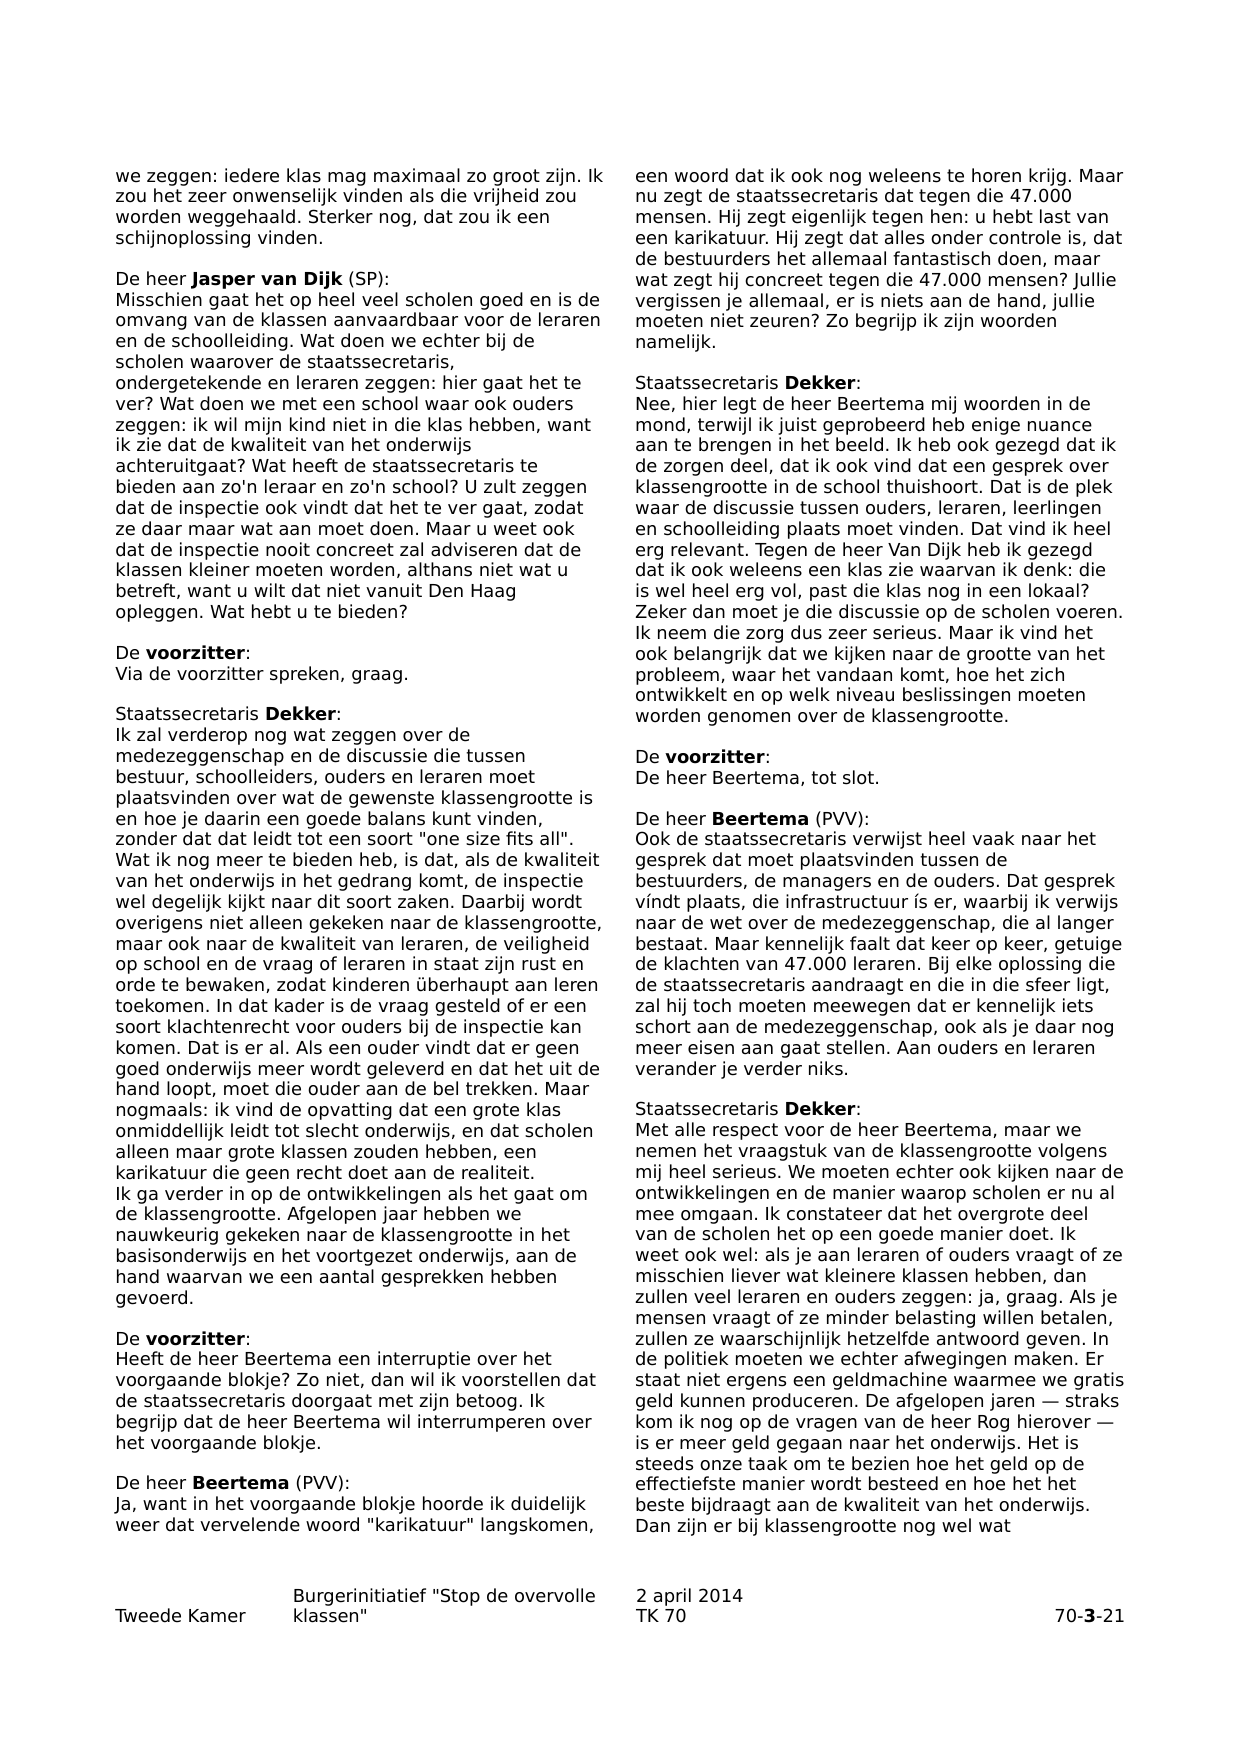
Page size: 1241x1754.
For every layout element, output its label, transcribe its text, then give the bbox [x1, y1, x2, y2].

text Heeft de heer Beertema een interruptie over het voorgaande blokje? Zo niet, dan wil ik voorstellen dat de staatssecretaris doorgaat met zijn betoog. Ik begrijp dat de heer Beertema wil interrumperen over het voorgaande blokje. [115, 1349, 605, 1453]
text Staatssecretaris Dekker: [115, 704, 605, 725]
text Misschien gaat het op heel veel scholen goed en is de omvang van de klassen aanvaardbaar voor de leraren en de schoolleiding. Wat doen we echter bij de scholen waarover de staatssecretaris, ondergetekende en leraren zeggen: hier gaat het te ver? Wat doen we met een school waar ook ouders zeggen: ik wil mijn kind niet in die klas hebben, want ik zie dat de kwaliteit van het onderwijs achteruitgaat? Wat heeft de staatssecretaris te bieden aan zo'n leraar en zo'n school? U zult zeggen dat de inspectie ook vindt dat het te ver gaat, zodat ze daar maar wat aan moet doen. Maar u weet ook dat de inspectie nooit concreet zal adviseren dat de klassen kleiner moeten worden, althans niet wat u betreft, want u wilt dat niet vanuit Den Haag opleggen. Wat hebt u te bieden? [115, 289, 605, 623]
text Ja, want in het voorgaande blokje hoorde ik duidelijk weer dat vervelende woord "karikatuur" langskomen, [115, 1494, 605, 1536]
text Ik zal verderop nog wat zeggen over de medezeggenschap en de discussie die tussen bestuur, schoolleiders, ouders en leraren moet plaatsvinden over wat de gewenste klassengrootte is en hoe je daarin een goede balans kunt vinden, zonder dat dat leidt tot een soort "one size fits all". [115, 725, 605, 850]
text Met alle respect voor de heer Beertema, maar we nemen het vraagstuk van de klassengrootte volgens mij heel serieus. We moeten echter ook kijken naar de ontwikkelingen en de manier waarop scholen er nu al mee omgaan. Ik constateer dat het overgrote deel van de scholen het op een goede manier doet. Ik weet ook wel: als je aan leraren of ouders vraagt of ze misschien liever wat kleinere klassen hebben, dan zullen veel leraren en ouders zeggen: ja, graag. Als je mensen vraagt of ze minder belasting willen betalen, zullen ze waarschijnlijk hetzelfde antwoord geven. In de politiek moeten we echter afwegingen maken. Er staat niet ergens een geldmachine waarmee we gratis geld kunnen produceren. De afgelopen jaren — straks kom ik nog op de vragen van de heer Rog hierover — is er meer geld gegaan naar het onderwijs. Het is steeds onze taak om te bezien hoe het geld op de effectiefste manier wordt besteed en hoe het het beste bijdraagt aan de kwaliteit van het onderwijs. Dan zijn er bij klassengrootte nog wel wat [635, 1120, 1125, 1537]
text Via de voorzitter spreken, graag. [115, 663, 605, 684]
text Staatssecretaris Dekker: [635, 1099, 1125, 1120]
text Wat ik nog meer te bieden heb, is dat, als de kwaliteit van het onderwijs in het gedrang komt, de inspectie wel degelijk kijkt naar dit soort zaken. Daarbij wordt overigens niet alleen gekeken naar de klassengrootte, maar ook naar de kwaliteit van leraren, de veiligheid op school en de vraag of leraren in staat zijn rust en orde te bewaken, zodat kinderen überhaupt aan leren toekomen. In dat kader is de vraag gesteld of er een soort klachtenrecht voor ouders bij de inspectie kan komen. Dat is er al. Als een ouder vindt dat er geen goed onderwijs meer wordt geleverd en dat het uit de hand loopt, moet die ouder aan de bel trekken. Maar nogmaals: ik vind de opvatting dat een grote klas onmiddellijk leidt tot slecht onderwijs, en dat scholen alleen maar grote klassen zouden hebben, een karikatuur die geen recht doet aan de realiteit. [115, 850, 605, 1183]
text De heer Beertema (PVV): [115, 1473, 605, 1494]
text een woord dat ik ook nog weleens te horen krijg. Maar nu zegt de staatssecretaris dat tegen die 47.000 mensen. Hij zegt eigenlijk tegen hen: u hebt last van een karikatuur. Hij zegt dat alles onder controle is, dat de bestuurders het allemaal fantastisch doen, maar wat zegt hij concreet tegen die 47.000 mensen? Jullie vergissen je allemaal, er is niets aan de hand, jullie moeten niet zeuren? Zo begrijp ik zijn woorden namelijk. [635, 165, 1125, 353]
text De heer Beertema, tot slot. [635, 768, 1125, 788]
text De voorzitter: [635, 747, 1125, 768]
text Nee, hier legt de heer Beertema mij woorden in de mond, terwijl ik juist geprobeerd heb enige nuance aan te brengen in het beeld. Ik heb ook gezegd dat ik de zorgen deel, dat ik ook vind dat een gesprek over klassengrootte in de school thuishoort. Dat is de plek waar de discussie tussen ouders, leraren, leerlingen en schoolleiding plaats moet vinden. Dat vind ik heel erg relevant. Tegen de heer Van Dijk heb ik gezegd dat ik ook weleens een klas zie waarvan ik denk: die is wel heel erg vol, past die klas nog in een lokaal? Zeker dan moet je die discussie op de scholen voeren. Ik neem die zorg dus zeer serieus. Maar ik vind het ook belangrijk dat we kijken naar de grootte van het probleem, waar het vandaan komt, hoe het zich ontwikkelt en op welk niveau beslissingen moeten worden genomen over de klassengrootte. [635, 393, 1125, 727]
text De heer Jasper van Dijk (SP): [115, 269, 605, 289]
text Ik ga verder in op de ontwikkelingen als het gaat om de klassengrootte. Afgelopen jaar hebben we nauwkeurig gekeken naar de klassengrootte in het basisonderwijs en het voortgezet onderwijs, aan de hand waarvan we een aantal gesprekken hebben gevoerd. [115, 1183, 605, 1308]
text De voorzitter: [115, 643, 605, 663]
text Staatssecretaris Dekker: [635, 373, 1125, 393]
text De heer Beertema (PVV): [635, 808, 1125, 829]
text we zeggen: iedere klas mag maximaal zo groot zijn. Ik zou het zeer onwenselijk vinden als die vrijheid zou worden weggehaald. Sterker nog, dat zou ik een schijnoplossing vinden. [115, 165, 605, 249]
text Ook de staatssecretaris verwijst heel vaak naar het gesprek dat moet plaatsvinden tussen de bestuurders, de managers en de ouders. Dat gesprek víndt plaats, die infrastructuur ís er, waarbij ik verwijs naar de wet over de medezeggenschap, die al langer bestaat. Maar kennelijk faalt dat keer op keer, getuige de klachten van 47.000 leraren. Bij elke oplossing die de staatssecretaris aandraagt en die in die sfeer ligt, zal hij toch moeten meewegen dat er kennelijk iets schort aan de medezeggenschap, ook als je daar nog meer eisen aan gaat stellen. Aan ouders en leraren verander je verder niks. [635, 829, 1125, 1079]
text De voorzitter: [115, 1328, 605, 1349]
